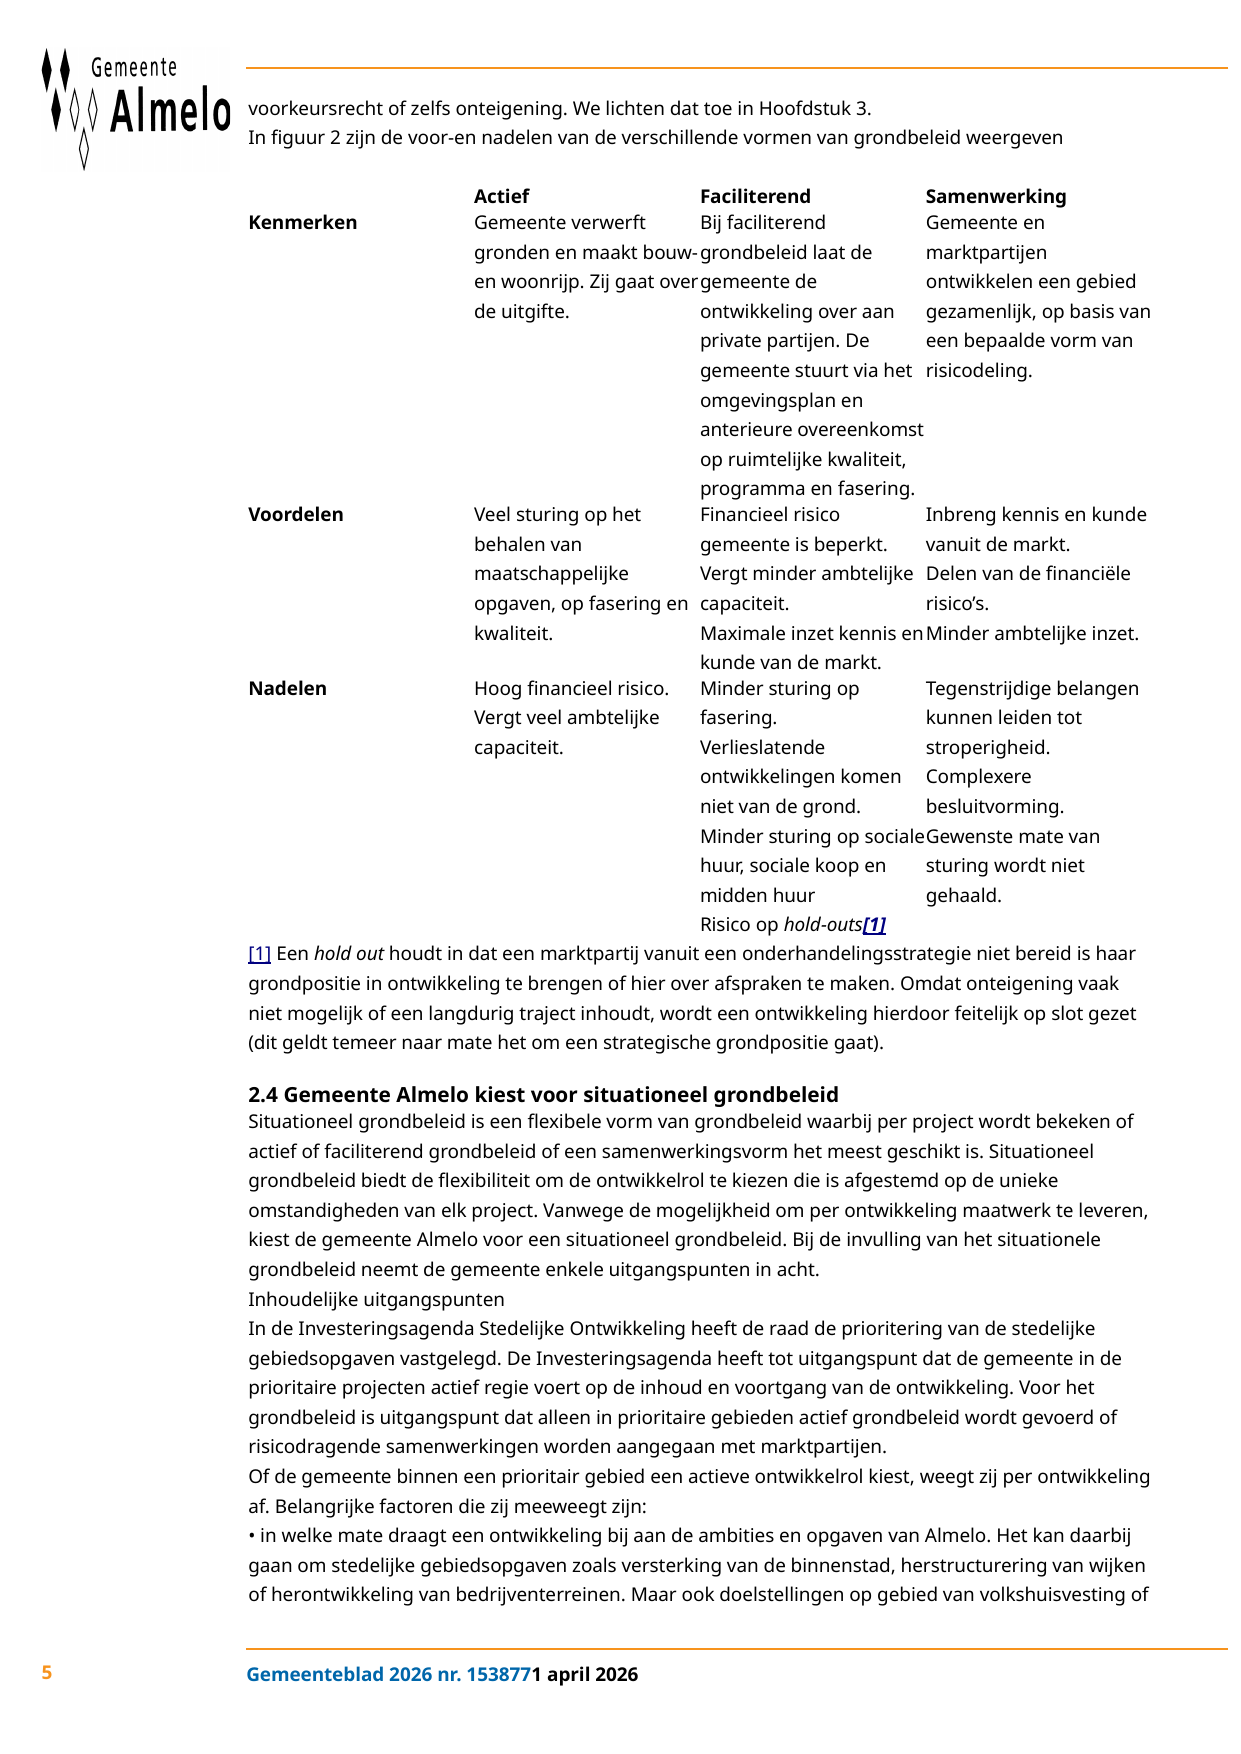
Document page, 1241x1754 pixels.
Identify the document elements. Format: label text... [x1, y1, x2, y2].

table_cell Bij faciliterend grondbeleid laat de gemeente de ontwikkeling over aan private partijen. De gemeente stuurt via het omgevingsplan en anterieure overeenkomst op ruimtelijke kwaliteit, programma en fasering. [700, 209, 926, 501]
table_header Actief [474, 184, 700, 209]
table_cell Minder sturing op fasering. Verlieslatende ontwikkelingen komen niet van de grond. Minder sturing op sociale huur, sociale koop en midden huur Risico op hold-outs[1] [700, 675, 926, 937]
table_header Samenwerking [926, 184, 1152, 209]
table_cell Gemeente verwerft gronden en maakt bouw- en woonrijp. Zij gaat over de uitgifte. [474, 209, 700, 501]
text In de Investeringsagenda Stedelijke Ontwikkeling heeft de raad de prioritering van de stedelijke gebiedsopgaven vastgelegd. De Investeringsagenda heeft tot uitgangspunt dat de gemeente in de prioritaire projecten actief regie voert op de inhoud en voortgang van de ontwikkeling. Voor het grondbeleid is uitgangspunt dat alleen in prioritaire gebieden actief grondbeleid wordt gevoerd of risicodragende samenwerkingen worden aangegaan met marktpartijen. [248, 1315, 1152, 1459]
text Inhoudelijke uitgangspunten [248, 1286, 1152, 1311]
table_cell Inbreng kennis en kunde vanuit de markt. Delen van de financiële risico’s. Minder ambtelijke inzet. [926, 501, 1152, 675]
table_cell Voordelen [248, 501, 474, 675]
text 2.4 Gemeente Almelo kiest voor situationeel grondbeleid [248, 1080, 1152, 1108]
table_cell Nadelen [248, 675, 474, 937]
text In figuur 2 zijn de voor-en nadelen van de verschillende vormen van grondbeleid weergeven [248, 124, 1152, 150]
picture [41, 47, 231, 172]
table_cell Kenmerken [248, 209, 474, 501]
table_cell Financieel risico gemeente is beperkt. Vergt minder ambtelijke capaciteit. Maximale inzet kennis en kunde van de markt. [700, 501, 926, 675]
text voorkeursrecht of zelfs onteigening. We lichten dat toe in Hoofdstuk 3. [248, 95, 1152, 121]
text Of de gemeente binnen een prioritair gebied een actieve ontwikkelrol kiest, weegt zij per ontwikkeling af. Belangrijke factoren die zij meeweegt zijn: [248, 1463, 1152, 1518]
table_header [248, 184, 474, 209]
table_cell Veel sturing op het behalen van maatschappelijke opgaven, op fasering en kwaliteit. [474, 501, 700, 675]
table_header Faciliterend [700, 184, 926, 209]
text [1] Een hold out houdt in dat een marktpartij vanuit een onderhandelingsstrategie niet bereid is haar grondpositie in ontwikkeling te brengen of hier over afspraken te maken. Omdat onteigening vaak niet mogelijk of een langdurig traject inhoudt, wordt een ontwikkeling hierdoor feitelijk op slot gezet (dit geldt temeer naar mate het om een strategische grondpositie gaat). [248, 941, 1152, 1055]
table_cell Gemeente en marktpartijen ontwikkelen een gebied gezamenlijk, op basis van een bepaalde vorm van risicodeling. [926, 209, 1152, 501]
table_cell Hoog financieel risico. Vergt veel ambtelijke capaciteit. [474, 675, 700, 937]
text • in welke mate draagt een ontwikkeling bij aan de ambities en opgaven van Almelo. Het kan daarbij gaan om stedelijke gebiedsopgaven zoals versterking van de binnenstad, herstructurering van wijken of herontwikkeling van bedrijventerreinen. Maar ook doelstellingen op gebied van volkshuisvesting of [248, 1522, 1152, 1607]
table_cell Tegenstrijdige belangen kunnen leiden tot stroperigheid. Complexere besluitvorming. Gewenste mate van sturing wordt niet gehaald. [926, 675, 1152, 937]
text Situationeel grondbeleid is een flexibele vorm van grondbeleid waarbij per project wordt bekeken of actief of faciliterend grondbeleid of een samenwerkingsvorm het meest geschikt is. Situationeel grondbeleid biedt de flexibiliteit om de ontwikkelrol te kiezen die is afgestemd op de unieke omstandigheden van elk project. Vanwege de mogelijkheid om per ontwikkeling maatwerk te leveren, kiest de gemeente Almelo voor een situationeel grondbeleid. Bij de invulling van het situationele grondbeleid neemt de gemeente enkele uitgangspunten in acht. [248, 1108, 1152, 1282]
